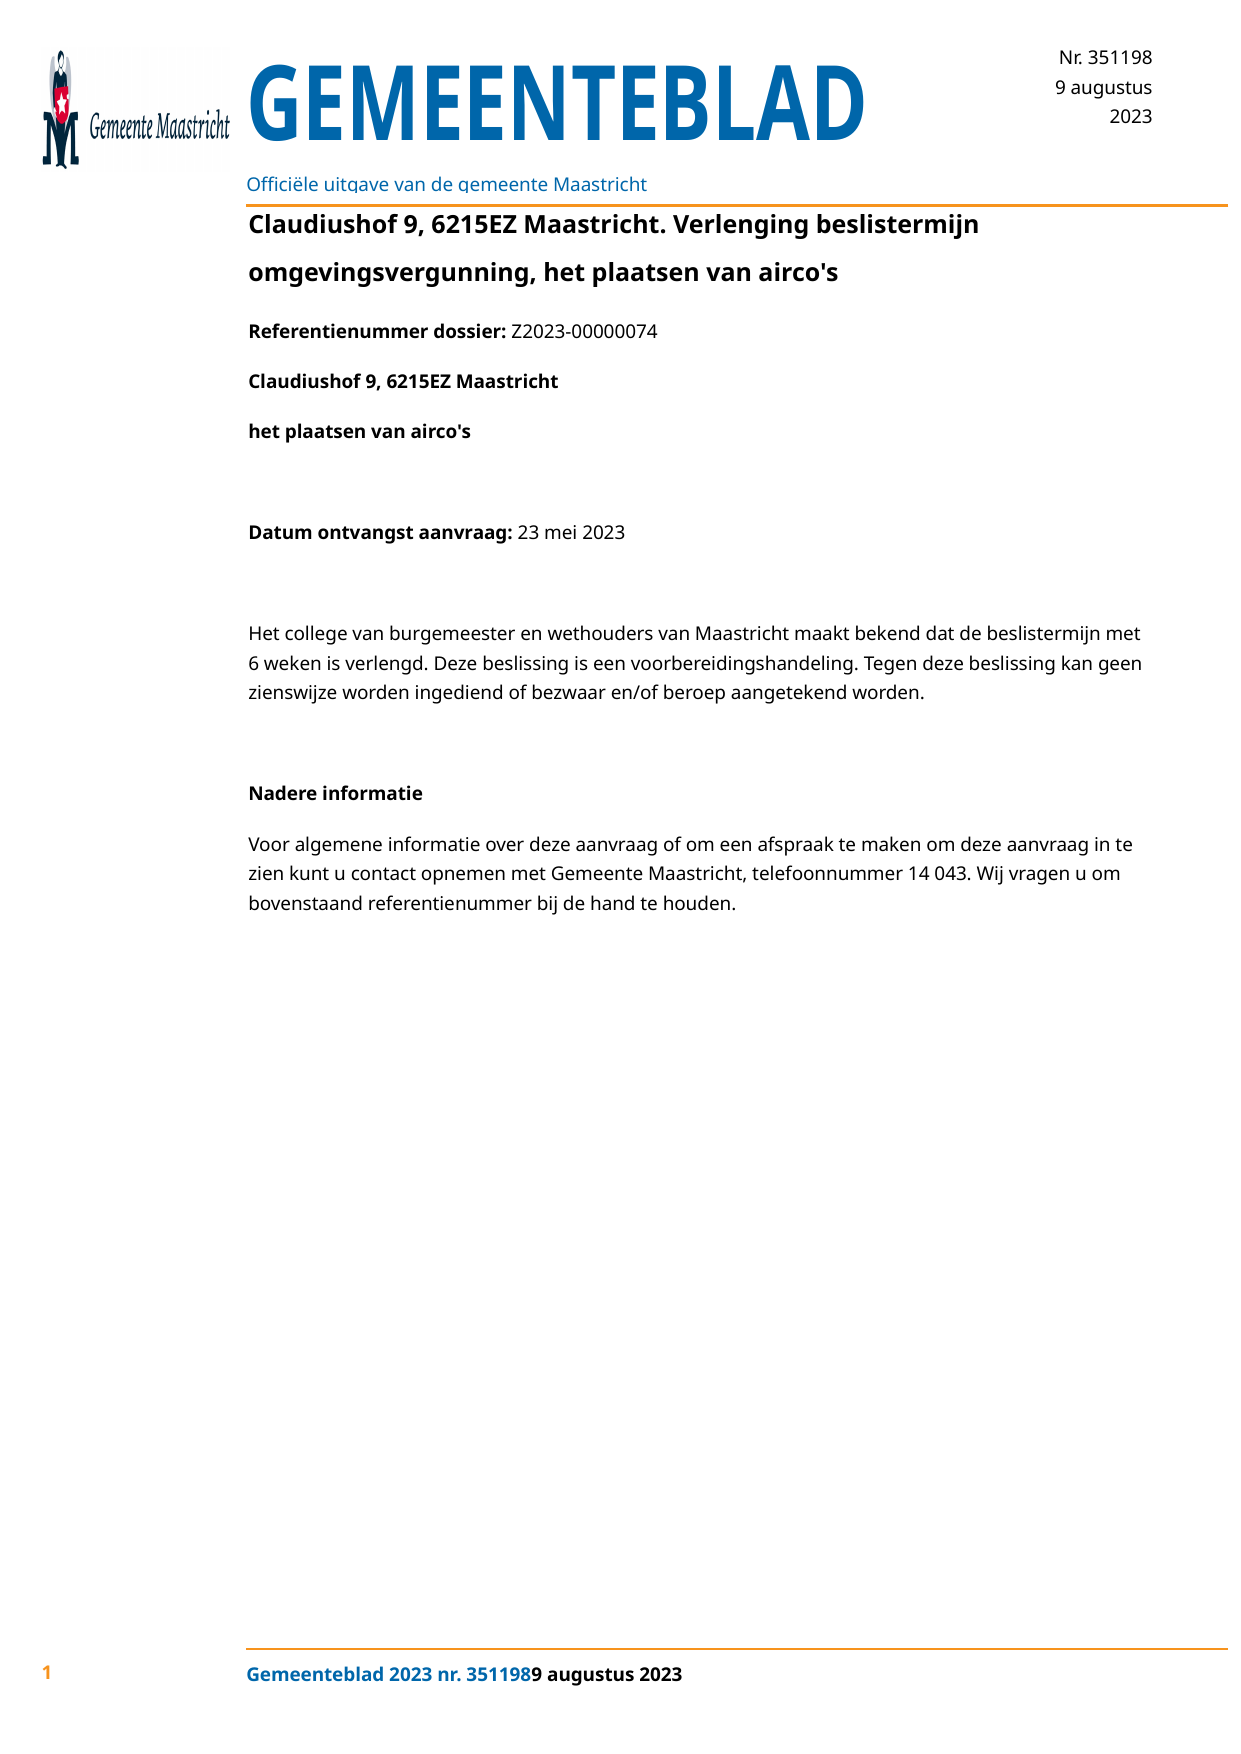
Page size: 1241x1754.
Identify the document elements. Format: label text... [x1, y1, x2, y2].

text Claudiushof 9, 6215EZ Maastricht [248, 368, 1152, 394]
text Referentienummer dossier: Z2023-00000074 [248, 318, 1152, 344]
text Het college van burgemeester en wethouders van Maastricht maakt bekend dat de beslistermijn met 6 weken is verlengd. Deze beslissing is een voorbereidingshandeling. Tegen deze beslissing kan geen zienswijze worden ingediend of bezwaar en/of beroep aangetekend worden. [248, 620, 1152, 705]
text Nadere informatie [248, 780, 1152, 806]
text Voor algemene informatie over deze aanvraag of om een afspraak te maken om deze aanvraag in te zien kunt u contact opnemen met Gemeente Maastricht, telefoonnummer 14 043. Wij vragen u om bovenstaand referentienummer bij de hand te houden. [248, 831, 1152, 916]
text Datum ontvangst aanvraag: 23 mei 2023 [248, 519, 1152, 545]
picture [41, 47, 231, 172]
text het plaatsen van airco's [248, 419, 1152, 444]
text Claudiushof 9, 6215EZ Maastricht. Verlenging beslistermijn omgevingsvergunning, het plaatsen van airco's [248, 207, 1152, 288]
